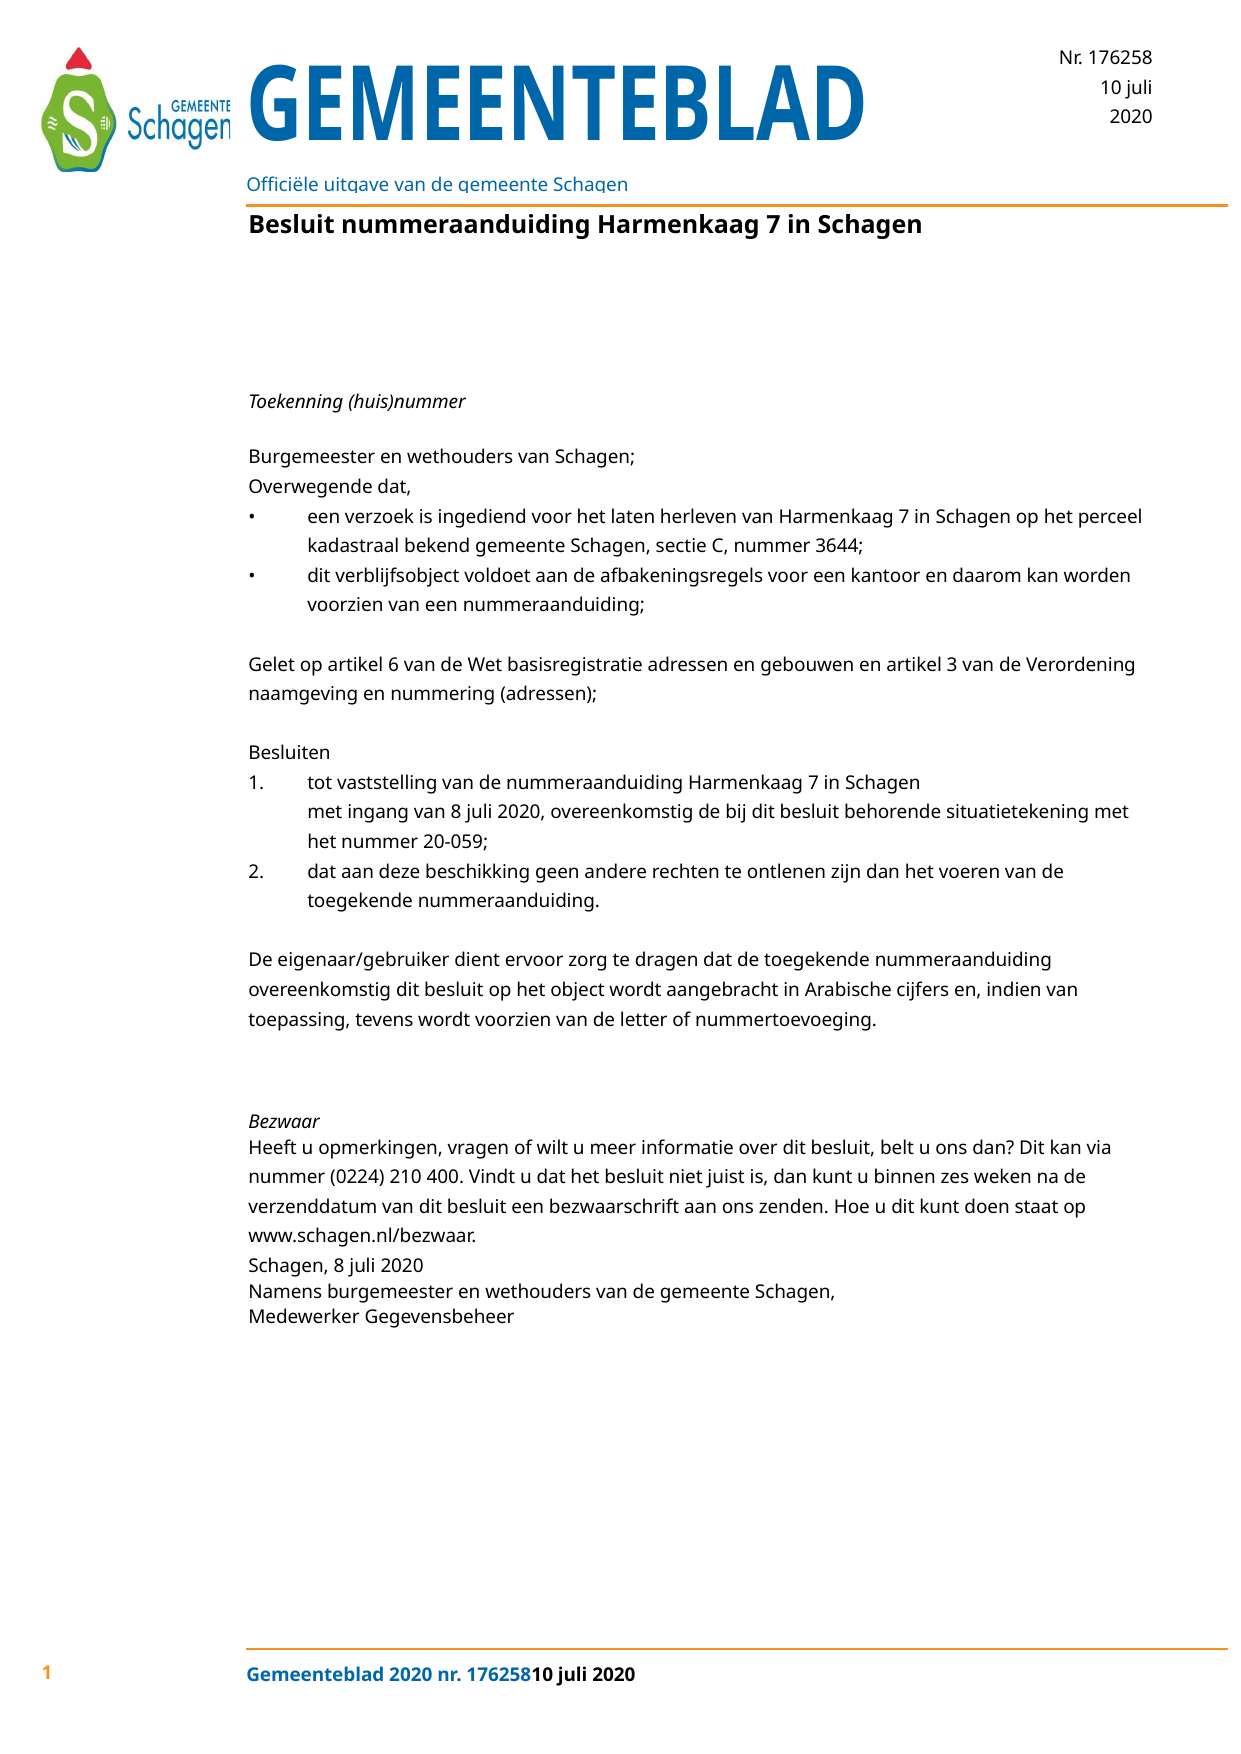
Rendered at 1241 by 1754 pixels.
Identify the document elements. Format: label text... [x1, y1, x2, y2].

text Schagen, 8 juli 2020 [248, 1252, 1152, 1278]
list met ingang van 8 juli 2020, overeenkomstig de bij dit besluit behorende situatietekening met het nummer 20-059; [248, 799, 1152, 854]
list dat aan deze beschikking geen andere rechten te ontlenen zijn dan het voeren van de toegekende nummeraanduiding. [248, 858, 1152, 913]
text Heeft u opmerkingen, vragen of wilt u meer informatie over dit besluit, belt u ons dan? Dit kan via nummer (0224) 210 400. Vindt u dat het besluit niet juist is, dan kunt u binnen zes weken na de verzenddatum van dit besluit een bezwaarschrift aan ons zenden. Hoe u dit kunt doen staat op www.schagen.nl/bezwaar. [248, 1134, 1152, 1248]
text Besluiten [248, 739, 1152, 765]
text Besluit nummeraanduiding Harmenkaag 7 in Schagen [248, 207, 1152, 241]
text Burgemeester en wethouders van Schagen; [248, 444, 1152, 469]
text Toekenning (huis)nummer [248, 388, 1152, 414]
text Gelet op artikel 6 van de Wet basisregistratie adressen en gebouwen en artikel 3 van de Verordening [248, 651, 1152, 677]
list een verzoek is ingediend voor het laten herleven van Harmenkaag 7 in Schagen op het perceel kadastraal bekend gemeente Schagen, sectie C, nummer 3644; [248, 503, 1152, 558]
list dit verblijfsobject voldoet aan de afbakeningsregels voor een kantoor en daarom kan worden voorzien van een nummeraanduiding; [248, 562, 1152, 617]
text naamgeving en nummering (adressen); [248, 680, 1152, 706]
text Overwegende dat, [248, 473, 1152, 499]
text Medewerker Gegevensbeheer [248, 1304, 1152, 1329]
list tot vaststelling van de nummeraanduiding Harmenkaag 7 in Schagen [248, 769, 1152, 795]
picture [41, 47, 231, 172]
text Namens burgemeester en wethouders van de gemeente Schagen, [248, 1278, 1152, 1304]
text De eigenaar/gebruiker dient ervoor zorg te dragen dat de toegekende nummeraanduiding overeenkomstig dit besluit op het object wordt aangebracht in Arabische cijfers en, indien van toepassing, tevens wordt voorzien van de letter of nummertoevoeging. [248, 947, 1152, 1032]
text Bezwaar [248, 1108, 1152, 1134]
